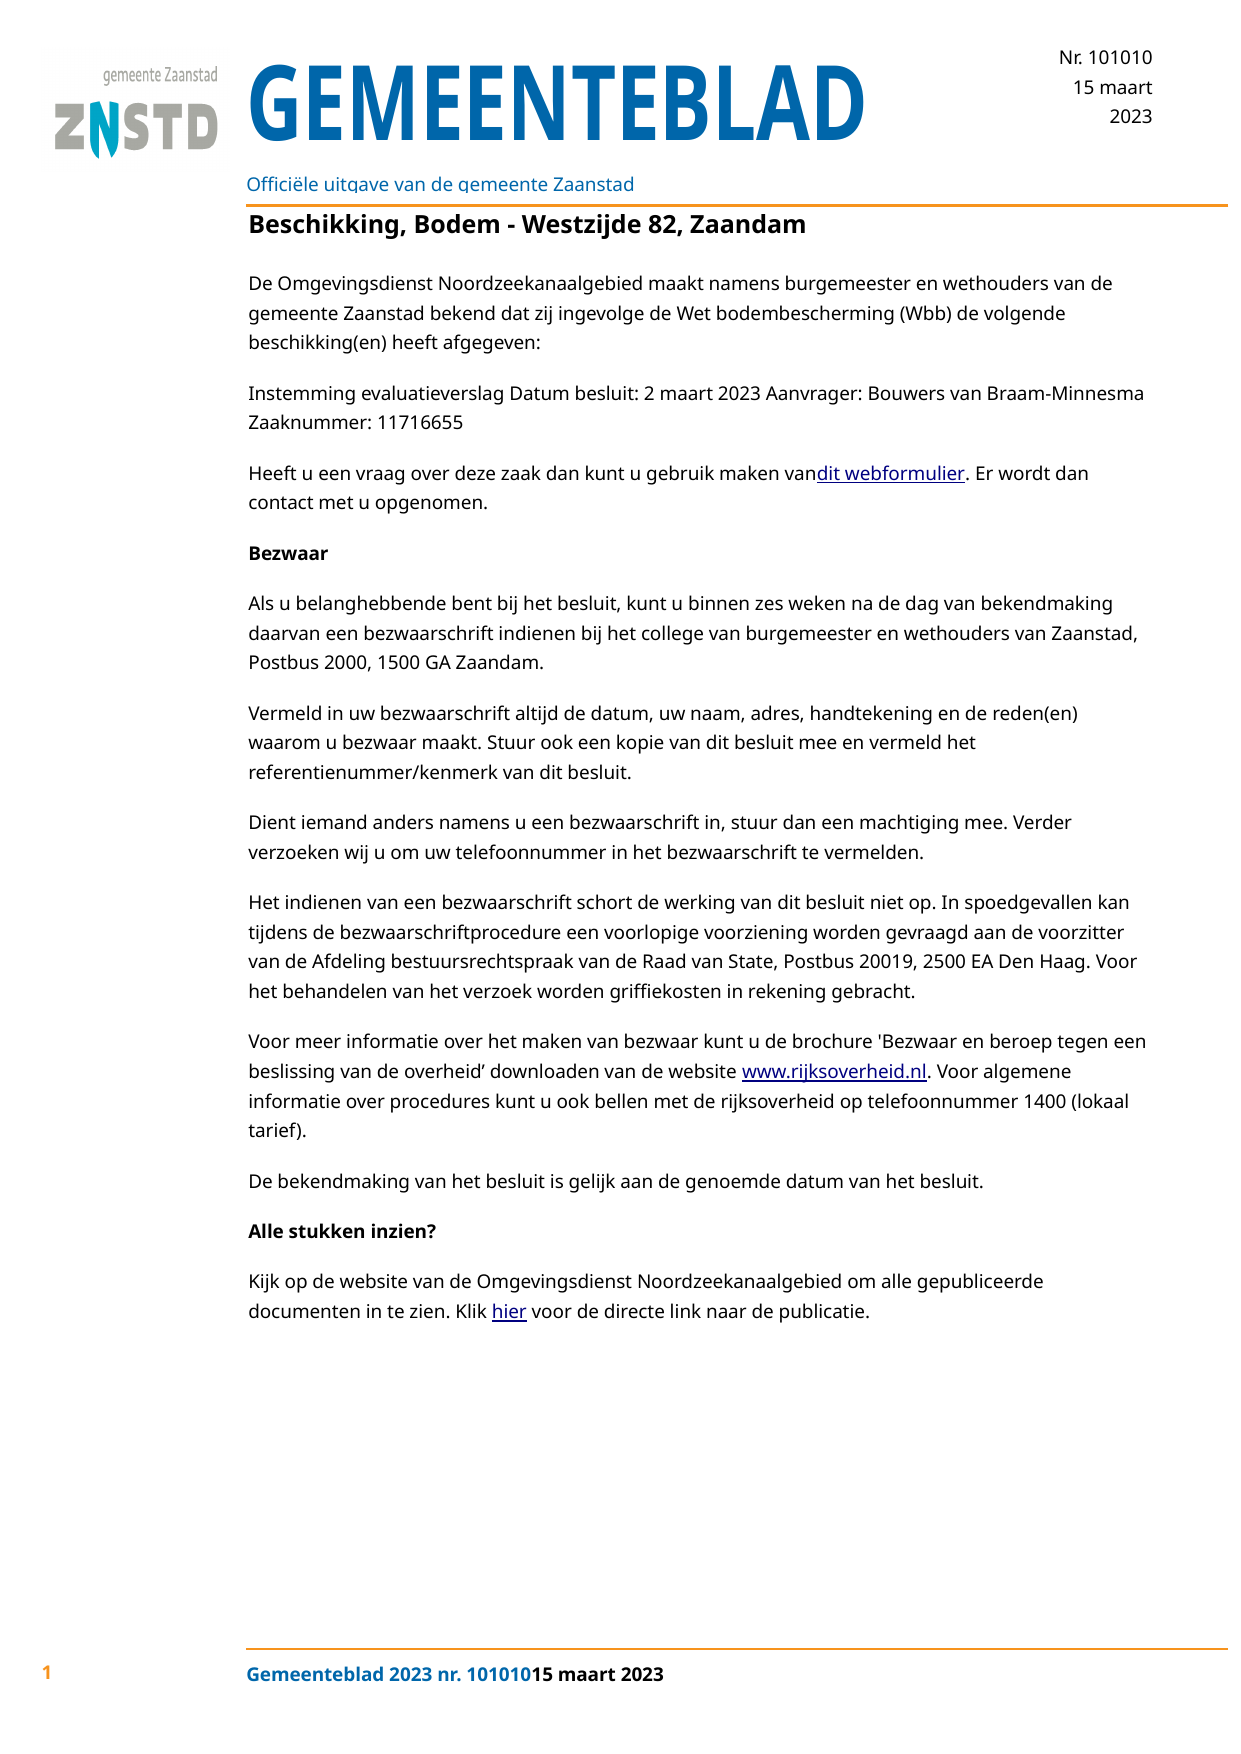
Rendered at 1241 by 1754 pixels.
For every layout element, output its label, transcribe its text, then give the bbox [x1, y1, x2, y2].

text Voor meer informatie over het maken van bezwaar kunt u de brochure 'Bezwaar en beroep tegen een beslissing van de overheid’ downloaden van de website www.rijksoverheid.nl. Voor algemene informatie over procedures kunt u ook bellen met de rijksoverheid op telefoonnummer 1400 (lokaal tarief). [248, 1029, 1152, 1143]
picture [41, 47, 231, 172]
text De Omgevingsdienst Noordzeekanaalgebied maakt namens burgemeester en wethouders van de gemeente Zaanstad bekend dat zij ingevolge de Wet bodembescherming (Wbb) de volgende beschikking(en) heeft afgegeven: [248, 270, 1152, 355]
text Kijk op de website van de Omgevingsdienst Noordzeekanaalgebied om alle gepubliceerde documenten in te zien. Klik hier voor de directe link naar de publicatie. [248, 1269, 1152, 1324]
text Alle stukken inzien? [248, 1218, 1152, 1244]
text De bekendmaking van het besluit is gelijk aan de genoemde datum van het besluit. [248, 1168, 1152, 1193]
text Instemming evaluatieverslag Datum besluit: 2 maart 2023 Aanvrager: Bouwers van Braam-Minnesma Zaaknummer: 11716655 [248, 380, 1152, 435]
text Het indienen van een bezwaarschrift schort de werking van dit besluit niet op. In spoedgevallen kan tijdens de bezwaarschriftprocedure een voorlopige voorziening worden gevraagd aan de voorzitter van de Afdeling bestuursrechtspraak van de Raad van State, Postbus 20019, 2500 EA Den Haag. Voor het behandelen van het verzoek worden griffiekosten in rekening gebracht. [248, 889, 1152, 1004]
text Bezwaar [248, 540, 1152, 566]
text Dient iemand anders namens u een bezwaarschrift in, stuur dan een machtiging mee. Verder verzoeken wij u om uw telefoonnummer in het bezwaarschrift te vermelden. [248, 809, 1152, 865]
text Als u belanghebbende bent bij het besluit, kunt u binnen zes weken na de dag van bekendmaking daarvan een bezwaarschrift indienen bij het college van burgemeester en wethouders van Zaanstad, Postbus 2000, 1500 GA Zaandam. [248, 590, 1152, 675]
text Beschikking, Bodem - Westzijde 82, Zaandam [248, 207, 1152, 241]
text Vermeld in uw bezwaarschrift altijd de datum, uw naam, adres, handtekening en de reden(en) waarom u bezwaar maakt. Stuur ook een kopie van dit besluit mee en vermeld het referentienummer/kenmerk van dit besluit. [248, 700, 1152, 785]
text Heeft u een vraag over deze zaak dan kunt u gebruik maken vandit webformulier. Er wordt dan contact met u opgenomen. [248, 460, 1152, 515]
